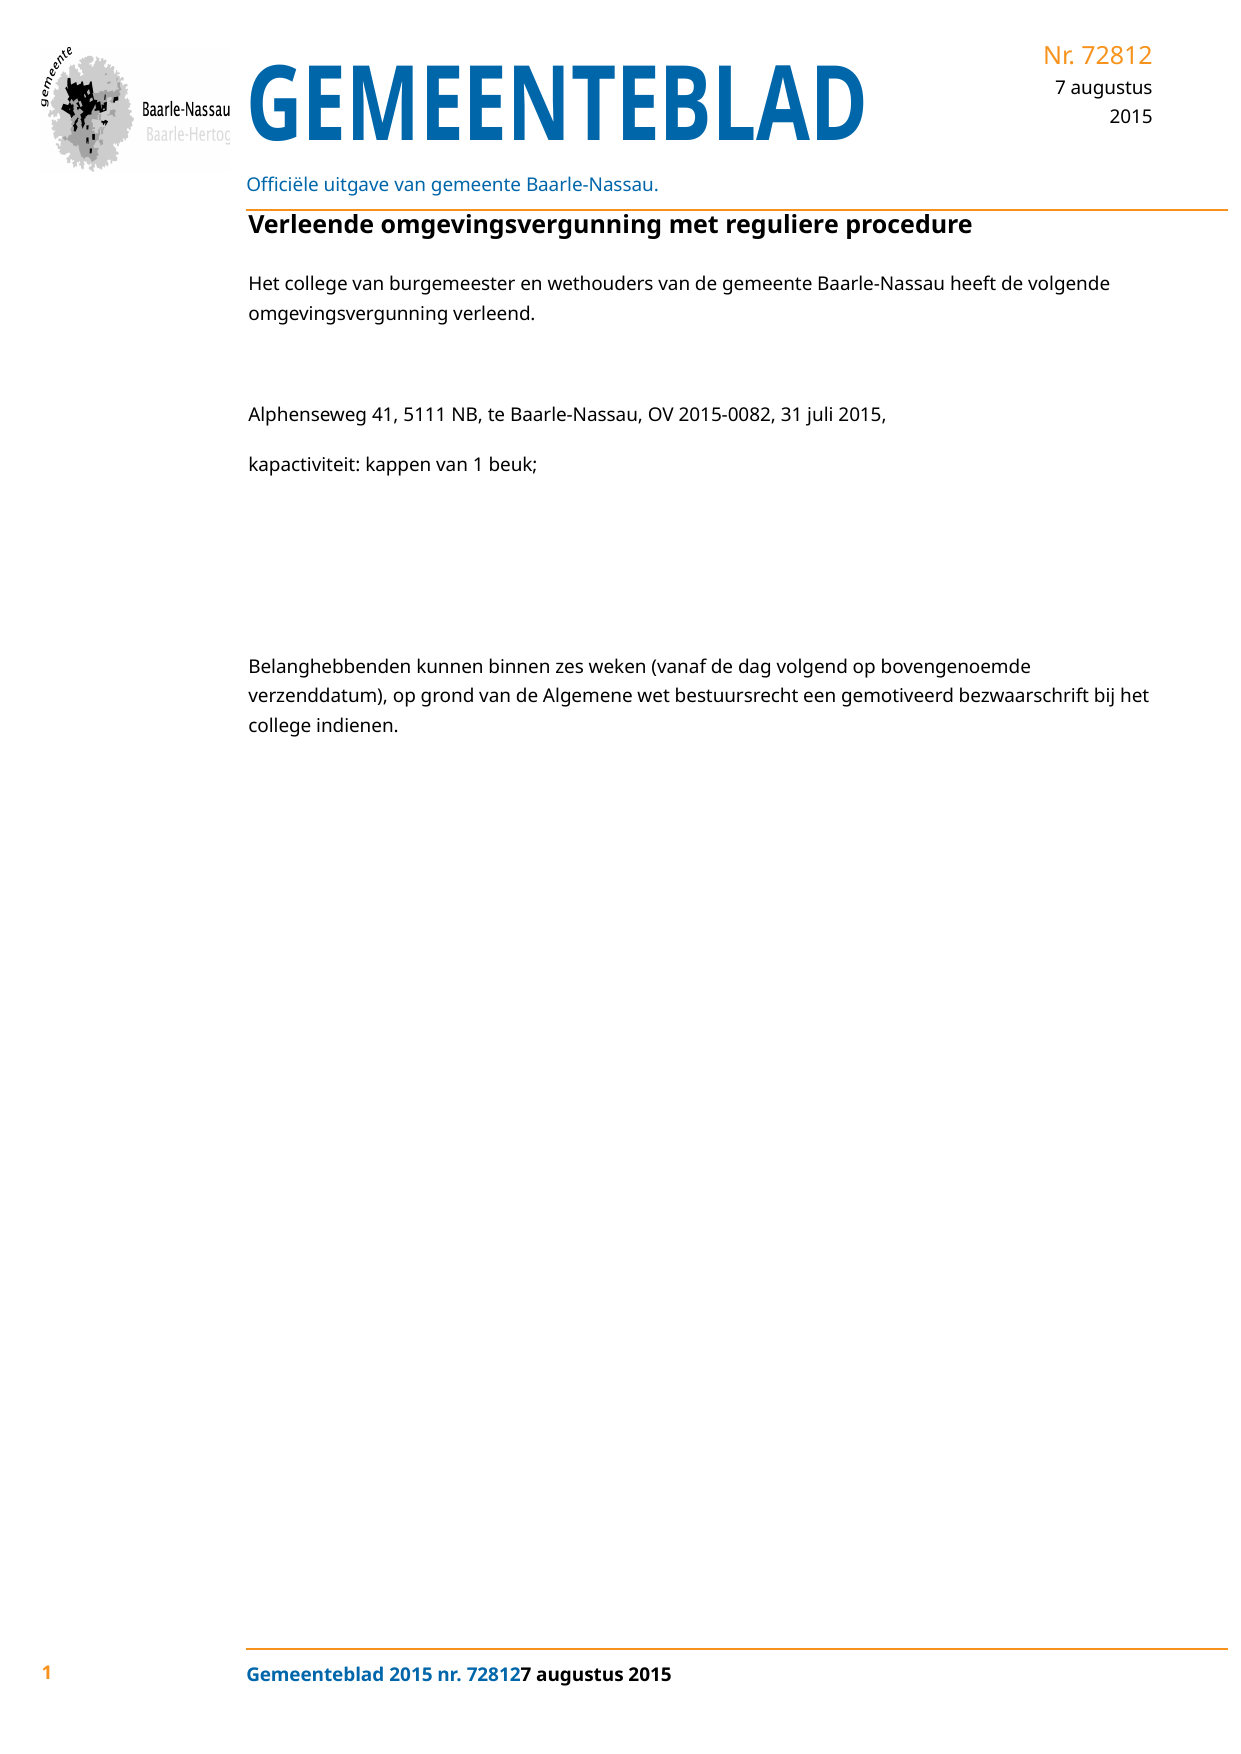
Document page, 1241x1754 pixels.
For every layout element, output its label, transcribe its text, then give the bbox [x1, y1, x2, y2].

text kapactiviteit: kappen van 1 beuk; [248, 451, 1152, 477]
text Het college van burgemeester en wethouders van de gemeente Baarle-Nassau heeft de volgende omgevingsvergunning verleend. [248, 270, 1152, 326]
text Belanghebbenden kunnen binnen zes weken (vanaf de dag volgend op bovengenoemde verzenddatum), op grond van de Algemene wet bestuursrecht een gemotiveerd bezwaarschrift bij het college indienen. [248, 653, 1152, 738]
text Alphenseweg 41, 5111 NB, te Baarle-Nassau, OV 2015-0082, 31 juli 2015, [248, 401, 1152, 426]
text Verleende omgevingsvergunning met reguliere procedure [248, 211, 1152, 241]
picture [41, 47, 231, 172]
